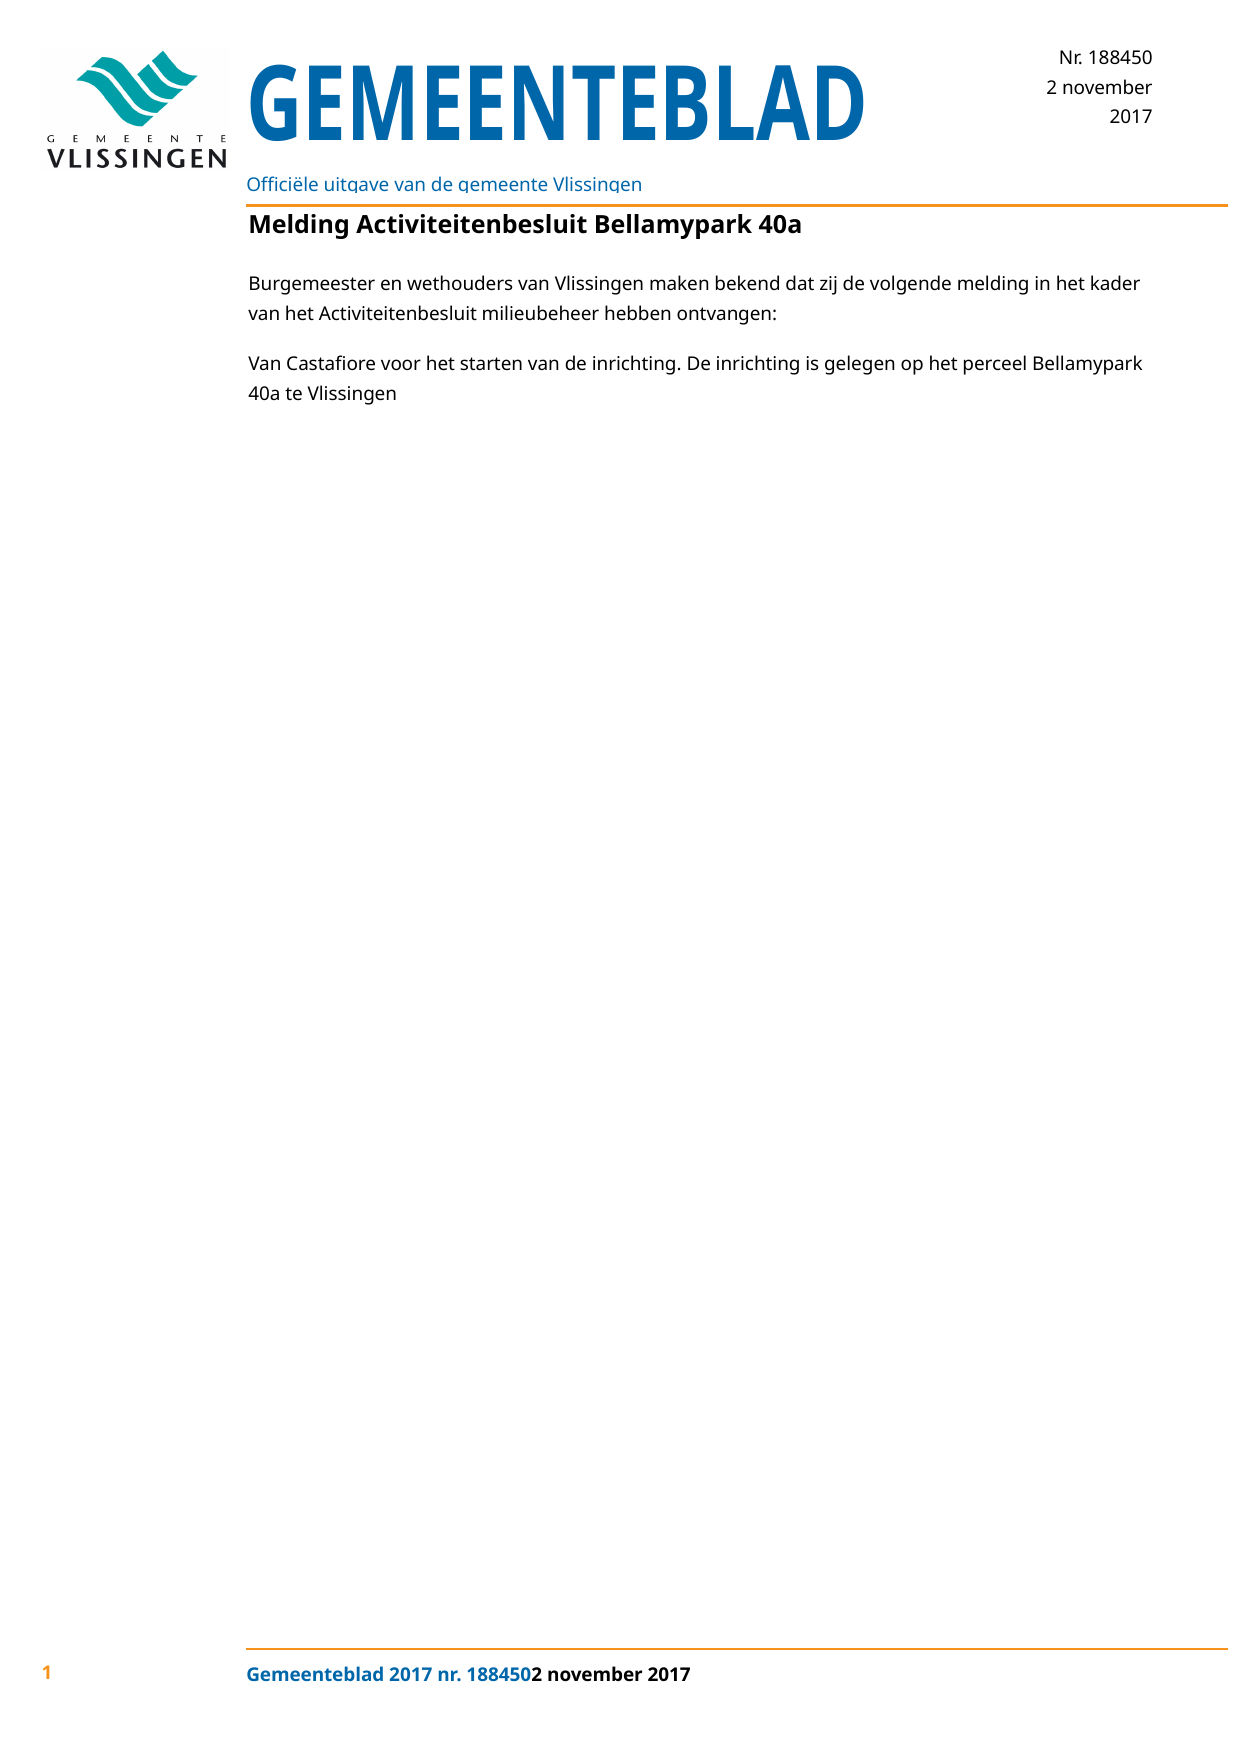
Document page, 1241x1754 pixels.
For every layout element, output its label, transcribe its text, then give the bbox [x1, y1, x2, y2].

picture [41, 47, 231, 172]
text Burgemeester en wethouders van Vlissingen maken bekend dat zij de volgende melding in het kader van het Activiteitenbesluit milieubeheer hebben ontvangen: [248, 270, 1152, 326]
text Van Castafiore voor het starten van de inrichting. De inrichting is gelegen op het perceel Bellamypark 40a te Vlissingen [248, 350, 1152, 406]
text Melding Activiteitenbesluit Bellamypark 40a [248, 207, 1152, 241]
